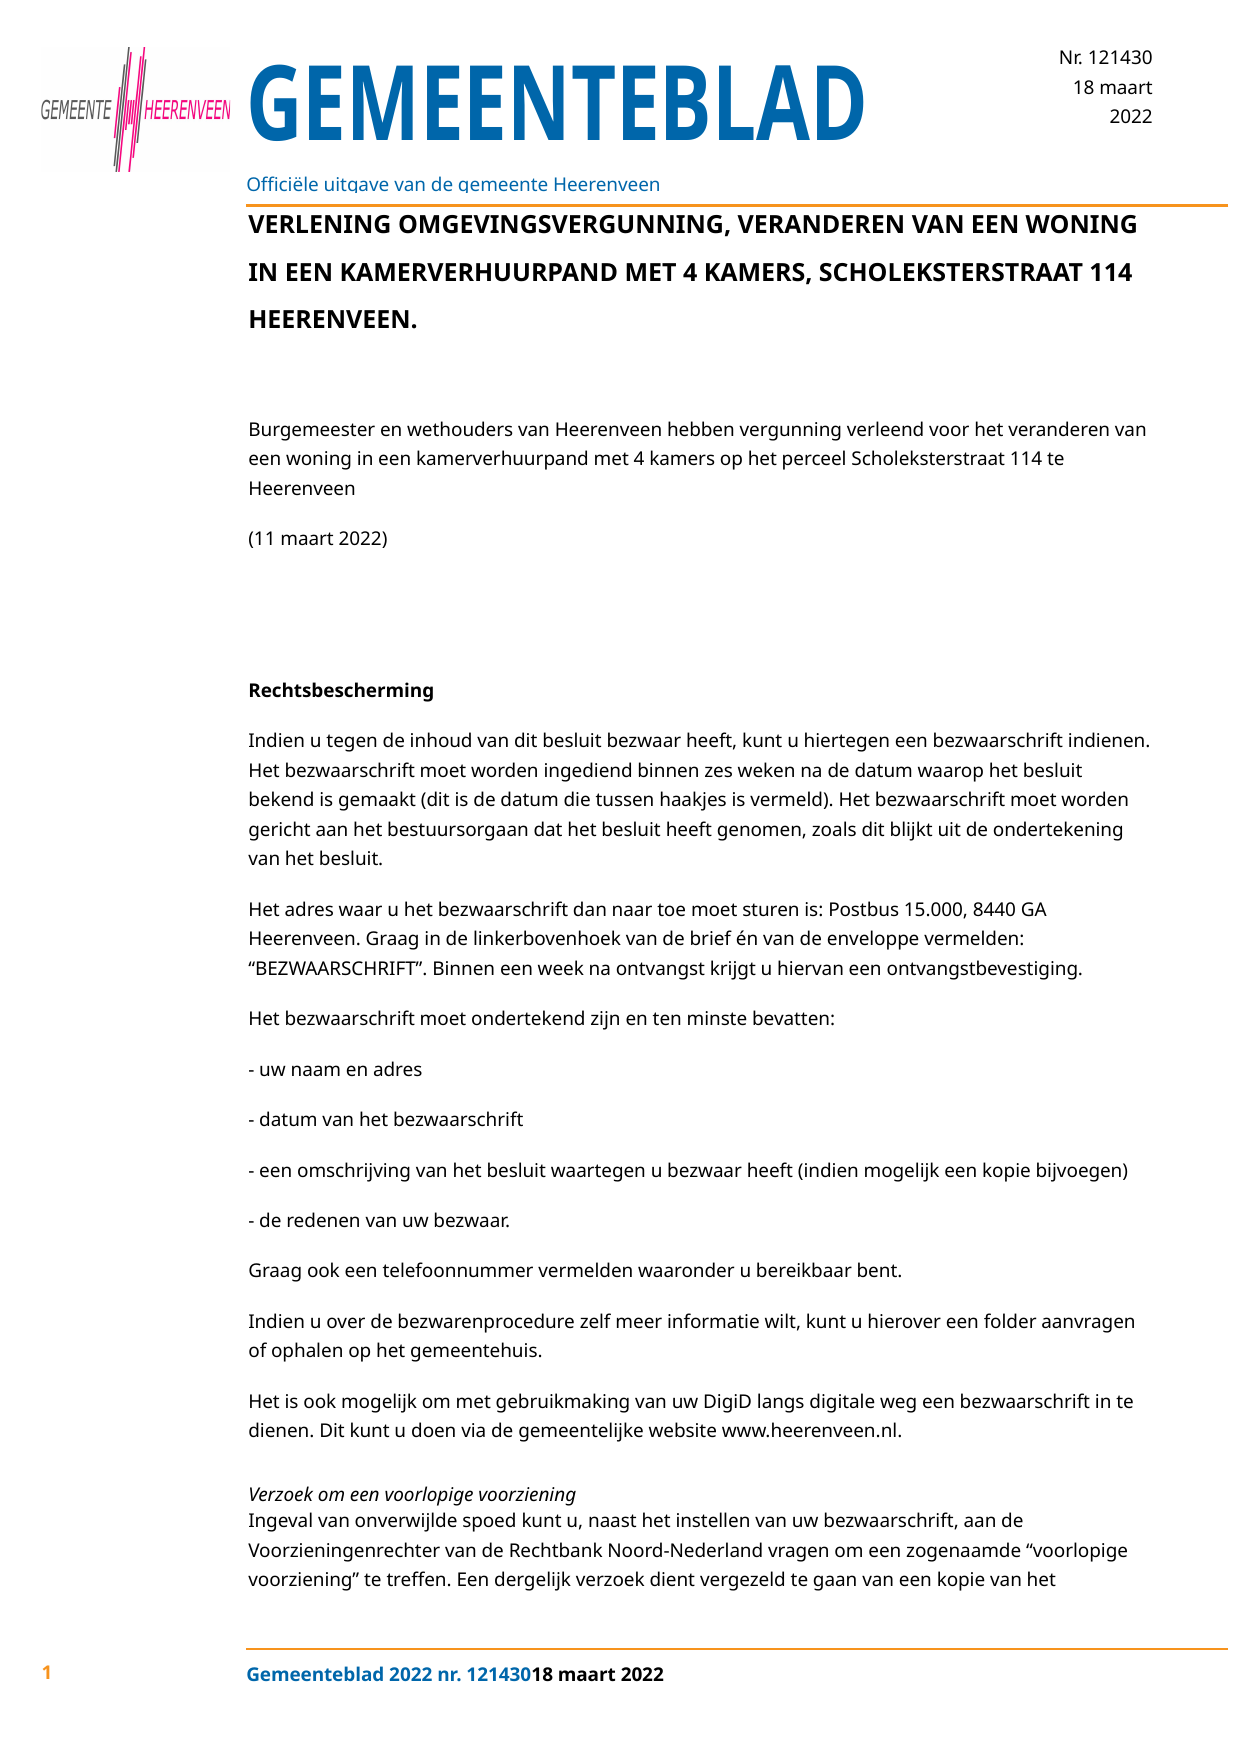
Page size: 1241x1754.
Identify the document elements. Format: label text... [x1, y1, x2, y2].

text (11 maart 2022) [248, 526, 1152, 551]
text Indien u over de bezwarenprocedure zelf meer informatie wilt, kunt u hierover een folder aanvragen of ophalen op het gemeentehuis. [248, 1308, 1152, 1363]
text - uw naam en adres [248, 1056, 1152, 1082]
text Indien u tegen de inhoud van dit besluit bezwaar heeft, kunt u hiertegen een bezwaarschrift indienen. Het bezwaarschrift moet worden ingediend binnen zes weken na de datum waarop het besluit bekend is gemaakt (dit is de datum die tussen haakjes is vermeld). Het bezwaarschrift moet worden gericht aan het bestuursorgaan dat het besluit heeft genomen, zoals dit blijkt uit de ondertekening van het besluit. [248, 727, 1152, 871]
text Het adres waar u het bezwaarschrift dan naar toe moet sturen is: Postbus 15.000, 8440 GA Heerenveen. Graag in de linkerbovenhoek van de brief én van de enveloppe vermelden: “BEZWAARSCHRIFT”. Binnen een week na ontvangst krijgt u hiervan een ontvangstbevestiging. [248, 896, 1152, 981]
text - de redenen van uw bezwaar. [248, 1207, 1152, 1233]
picture [41, 47, 231, 172]
text Burgemeester en wethouders van Heerenveen hebben vergunning verleend voor het veranderen van een woning in een kamerverhuurpand met 4 kamers op het perceel Scholeksterstraat 114 te Heerenveen [248, 416, 1152, 501]
text - een omschrijving van het besluit waartegen u bezwaar heeft (indien mogelijk een kopie bijvoegen) [248, 1157, 1152, 1182]
text VERLENING OMGEVINGSVERGUNNING, VERANDEREN VAN EEN WONING IN EEN KAMERVERHUURPAND MET 4 KAMERS, SCHOLEKSTERSTRAAT 114 HEERENVEEN. [248, 207, 1152, 336]
text Het bezwaarschrift moet ondertekend zijn en ten minste bevatten: [248, 1006, 1152, 1031]
text Het is ook mogelijk om met gebruikmaking van uw DigiD langs digitale weg een bezwaarschrift in te dienen. Dit kunt u doen via de gemeentelijke website www.heerenveen.nl. [248, 1388, 1152, 1443]
text Rechtsbescherming [248, 677, 1152, 702]
text Ingeval van onverwijlde spoed kunt u, naast het instellen van uw bezwaarschrift, aan de Voorzieningenrechter van de Rechtbank Noord-Nederland vragen om een zogenaamde “voorlopige voorziening” te treffen. Een dergelijk verzoek dient vergezeld te gaan van een kopie van het [248, 1507, 1152, 1592]
text Graag ook een telefoonnummer vermelden waaronder u bereikbaar bent. [248, 1258, 1152, 1283]
text Verzoek om een voorlopige voorziening [248, 1482, 1152, 1507]
text - datum van het bezwaarschrift [248, 1106, 1152, 1132]
